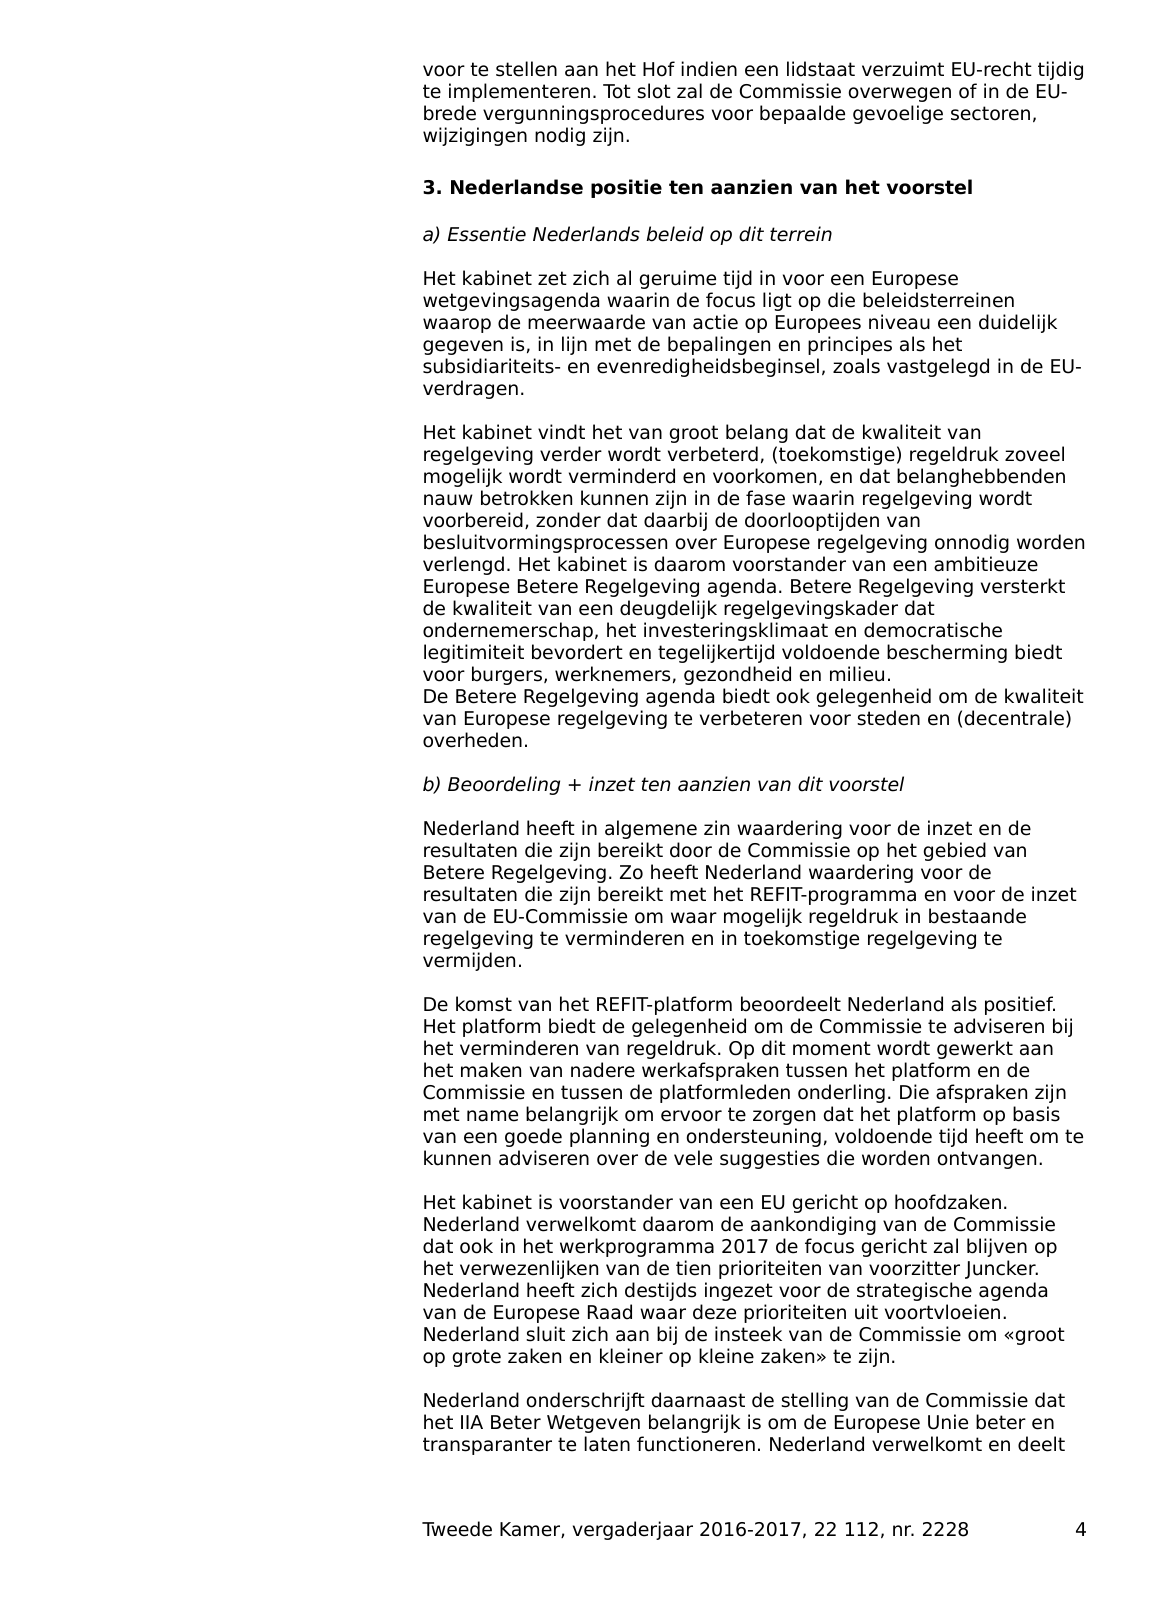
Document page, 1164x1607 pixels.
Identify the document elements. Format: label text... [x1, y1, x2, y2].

text De komst van het REFIT-platform beoordeelt Nederland als positief. Het platform biedt de gelegenheid om de Commissie te adviseren bij het verminderen van regeldruk. Op dit moment wordt gewerkt aan het maken van nadere werkafspraken tussen het platform en de Commissie en tussen de platformleden onderling. Die afspraken zijn met name belangrijk om ervoor te zorgen dat het platform op basis van een goede planning en ondersteuning, voldoende tijd heeft om te kunnen adviseren over de vele suggesties die worden ontvangen. [422, 994, 1087, 1170]
subtitle a) Essentie Nederlands beleid op dit terrein [422, 224, 1087, 246]
text Het kabinet vindt het van groot belang dat de kwaliteit van regelgeving verder wordt verbeterd, (toekomstige) regeldruk zoveel mogelijk wordt verminderd en voorkomen, en dat belanghebbenden nauw betrokken kunnen zijn in de fase waarin regelgeving wordt voorbereid, zonder dat daarbij de doorlooptijden van besluitvormingsprocessen over Europese regelgeving onnodig worden verlengd. Het kabinet is daarom voorstander van een ambitieuze Europese Betere Regelgeving agenda. Betere Regelgeving versterkt de kwaliteit van een deugdelijk regelgevingskader dat ondernemerschap, het investeringsklimaat en democratische legitimiteit bevordert en tegelijkertijd voldoende bescherming biedt voor burgers, werknemers, gezondheid en milieu. [422, 422, 1087, 686]
subtitle 3. Nederlandse positie ten aanzien van het voorstel [422, 177, 1087, 199]
text Het kabinet is voorstander van een EU gericht op hoofdzaken. Nederland verwelkomt daarom de aankondiging van de Commissie dat ook in het werkprogramma 2017 de focus gericht zal blijven op het verwezenlijken van de tien prioriteiten van voorzitter Juncker. Nederland heeft zich destijds ingezet voor de strategische agenda van de Europese Raad waar deze prioriteiten uit voortvloeien. Nederland sluit zich aan bij de insteek van de Commissie om «groot op grote zaken en kleiner op kleine zaken» te zijn. [422, 1192, 1087, 1368]
subtitle b) Beoordeling + inzet ten aanzien van dit voorstel [422, 774, 1087, 796]
text De Betere Regelgeving agenda biedt ook gelegenheid om de kwaliteit van Europese regelgeving te verbeteren voor steden en (decentrale) overheden. [422, 686, 1087, 752]
text voor te stellen aan het Hof indien een lidstaat verzuimt EU-recht tijdig te implementeren. Tot slot zal de Commissie overwegen of in de EU-brede vergunningsprocedures voor bepaalde gevoelige sectoren, wijzigingen nodig zijn. [422, 59, 1087, 147]
text Het kabinet zet zich al geruime tijd in voor een Europese wetgevingsagenda waarin de focus ligt op die beleidsterreinen waarop de meerwaarde van actie op Europees niveau een duidelijk gegeven is, in lijn met de bepalingen en principes als het subsidiariteits- en evenredigheidsbeginsel, zoals vastgelegd in de EU-verdragen. [422, 268, 1087, 400]
text Nederland heeft in algemene zin waardering voor de inzet en de resultaten die zijn bereikt door de Commissie op het gebied van Betere Regelgeving. Zo heeft Nederland waardering voor de resultaten die zijn bereikt met het REFIT-programma en voor de inzet van de EU-Commissie om waar mogelijk regeldruk in bestaande regelgeving te verminderen en in toekomstige regelgeving te vermijden. [422, 818, 1087, 972]
text Nederland onderschrijft daarnaast de stelling van de Commissie dat het IIA Beter Wetgeven belangrijk is om de Europese Unie beter en transparanter te laten functioneren. Nederland verwelkomt en deelt [422, 1390, 1087, 1456]
